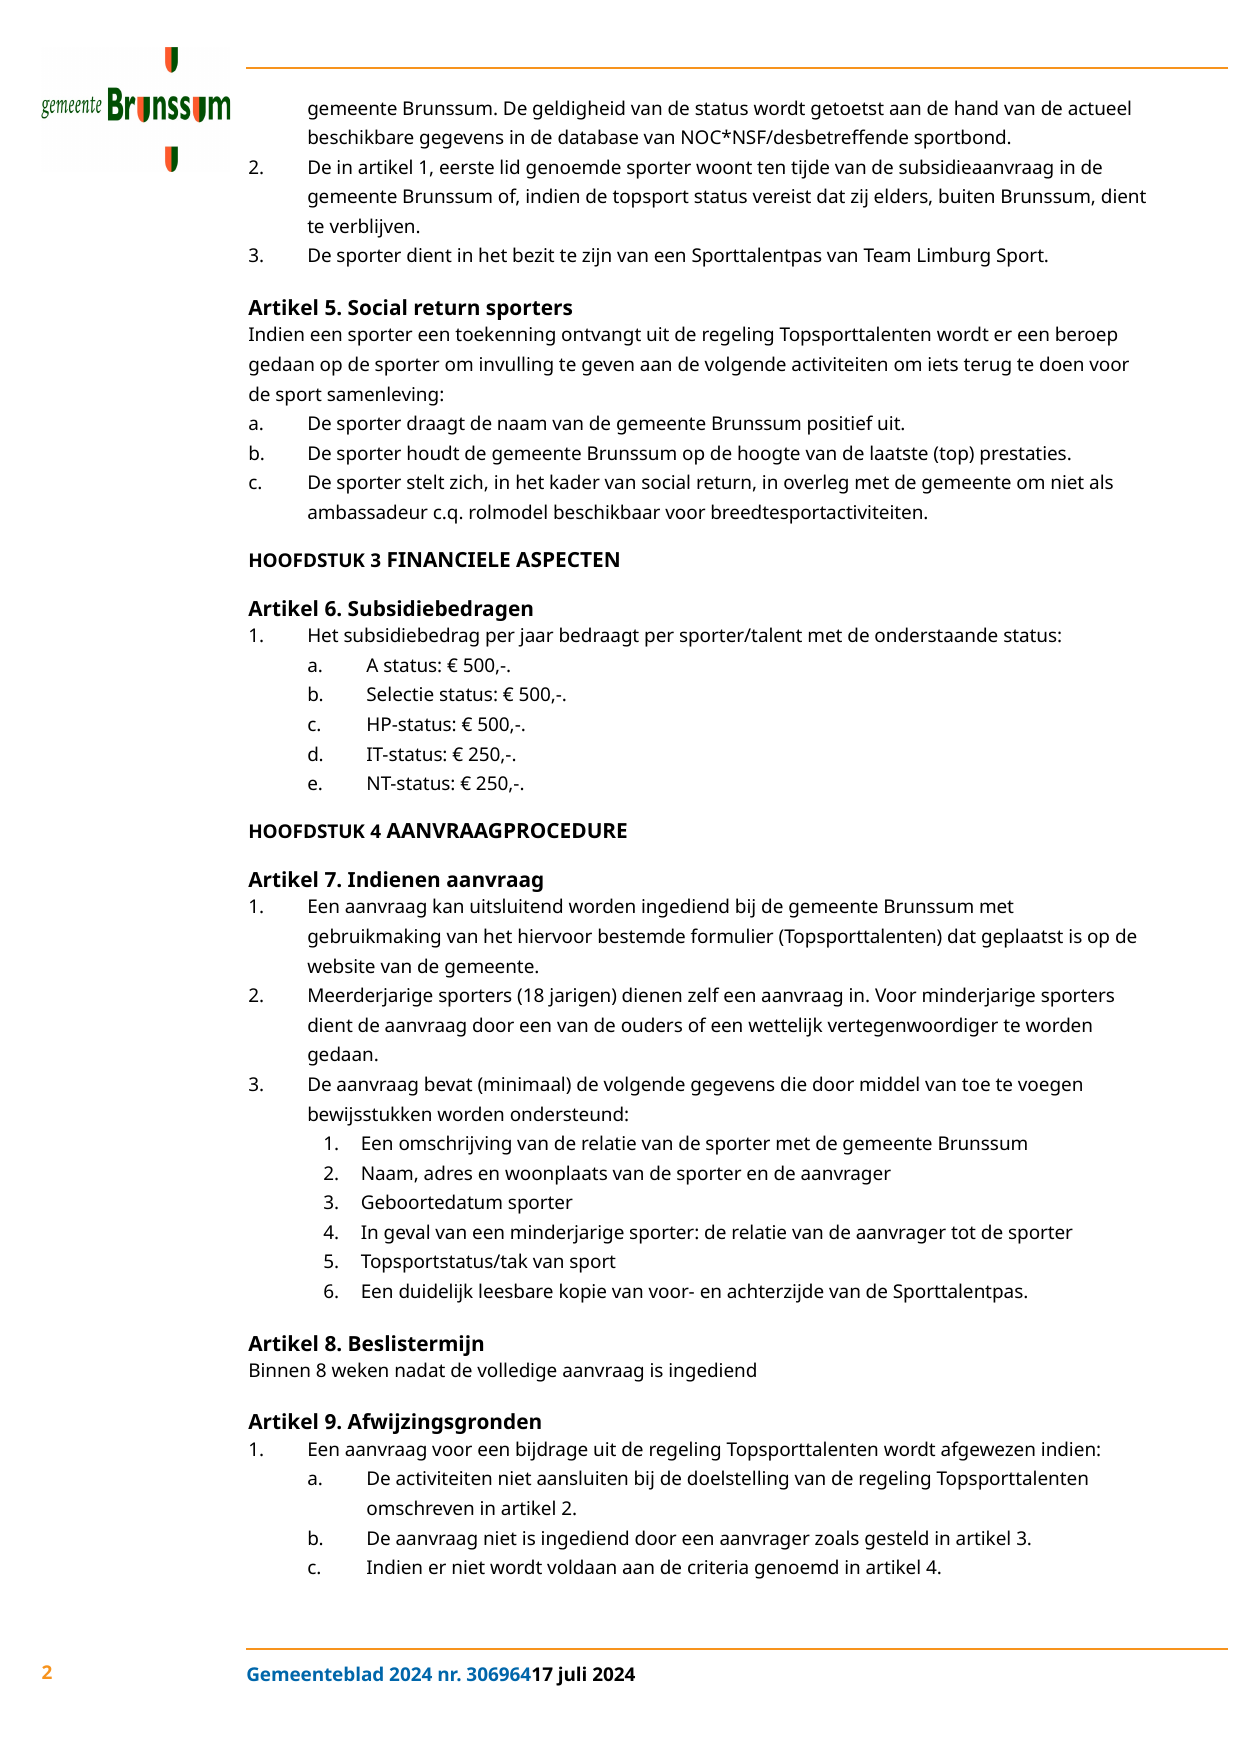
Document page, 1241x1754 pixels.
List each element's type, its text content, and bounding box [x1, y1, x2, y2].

list De activiteiten niet aansluiten bij de doelstelling van de regeling Topsporttalenten omschreven in artikel 2. [307, 1466, 1152, 1521]
list De sporter houdt de gemeente Brunssum op de hoogte van de laatste (top) prestaties. [248, 440, 1152, 466]
list Meerderjarige sporters (18 jarigen) dienen zelf een aanvraag in. Voor minderjarige sporters dient de aanvraag door een van de ouders of een wettelijk vertegenwoordiger te worden gedaan. [248, 982, 1152, 1067]
list Topsportstatus/tak van sport [323, 1249, 1152, 1274]
text HOOFDSTUK 4 AANVRAAGPROCEDURE [248, 816, 1152, 844]
list Indien er niet wordt voldaan aan de criteria genoemd in artikel 4. [307, 1554, 1152, 1580]
text Binnen 8 weken nadat de volledige aanvraag is ingediend [248, 1357, 1152, 1383]
text Artikel 7. Indienen aanvraag [248, 865, 1152, 894]
text Artikel 6. Subsidiebedragen [248, 594, 1152, 622]
list Geboortedatum sporter [323, 1189, 1152, 1215]
list De aanvraag niet is ingediend door een aanvrager zoals gesteld in artikel 3. [307, 1525, 1152, 1550]
text Artikel 5. Social return sporters [248, 293, 1152, 322]
picture [41, 47, 231, 172]
list Een aanvraag voor een bijdrage uit de regeling Topsporttalenten wordt afgewezen indien: [248, 1436, 1152, 1462]
list In geval van een minderjarige sporter: de relatie van de aanvrager tot de sporter [323, 1219, 1152, 1245]
list NT-status: € 250,-. [307, 770, 1152, 796]
list gemeente Brunssum. De geldigheid van de status wordt getoetst aan de hand van de actueel beschikbare gegevens in de database van NOC*NSF/desbetreffende sportbond. [248, 95, 1152, 150]
list De aanvraag bevat (minimaal) de volgende gegevens die door middel van toe te voegen bewijsstukken worden ondersteund: [248, 1071, 1152, 1126]
text Artikel 9. Afwijzingsgronden [248, 1407, 1152, 1436]
list De sporter dient in het bezit te zijn van een Sporttalentpas van Team Limburg Sport. [248, 243, 1152, 268]
list A status: € 500,-. [307, 652, 1152, 678]
text HOOFDSTUK 3 FINANCIELE ASPECTEN [248, 545, 1152, 573]
list Naam, adres en woonplaats van de sporter en de aanvrager [323, 1160, 1152, 1186]
list Een omschrijving van de relatie van de sporter met de gemeente Brunssum [323, 1130, 1152, 1156]
list De sporter stelt zich, in het kader van social return, in overleg met de gemeente om niet als ambassadeur c.q. rolmodel beschikbaar voor breedtesportactiviteiten. [248, 469, 1152, 525]
text Artikel 8. Beslistermijn [248, 1329, 1152, 1357]
list De in artikel 1, eerste lid genoemde sporter woont ten tijde van de subsidieaanvraag in de gemeente Brunssum of, indien de topsport status vereist dat zij elders, buiten Brunssum, dient te verblijven. [248, 154, 1152, 239]
list Het subsidiebedrag per jaar bedraagt per sporter/talent met de onderstaande status: [248, 622, 1152, 648]
list Een aanvraag kan uitsluitend worden ingediend bij de gemeente Brunssum met gebruikmaking van het hiervoor bestemde formulier (Topsporttalenten) dat geplaatst is op de website van de gemeente. [248, 894, 1152, 978]
list Een duidelijk leesbare kopie van voor- en achterzijde van de Sporttalentpas. [323, 1278, 1152, 1304]
list De sporter draagt de naam van de gemeente Brunssum positief uit. [248, 410, 1152, 436]
list IT-status: € 250,-. [307, 741, 1152, 766]
text Indien een sporter een toekenning ontvangt uit de regeling Topsporttalenten wordt er een beroep gedaan op de sporter om invulling te geven aan de volgende activiteiten om iets terug te doen voor de sport samenleving: [248, 322, 1152, 406]
list Selectie status: € 500,-. [307, 682, 1152, 707]
list HP-status: € 500,-. [307, 711, 1152, 737]
